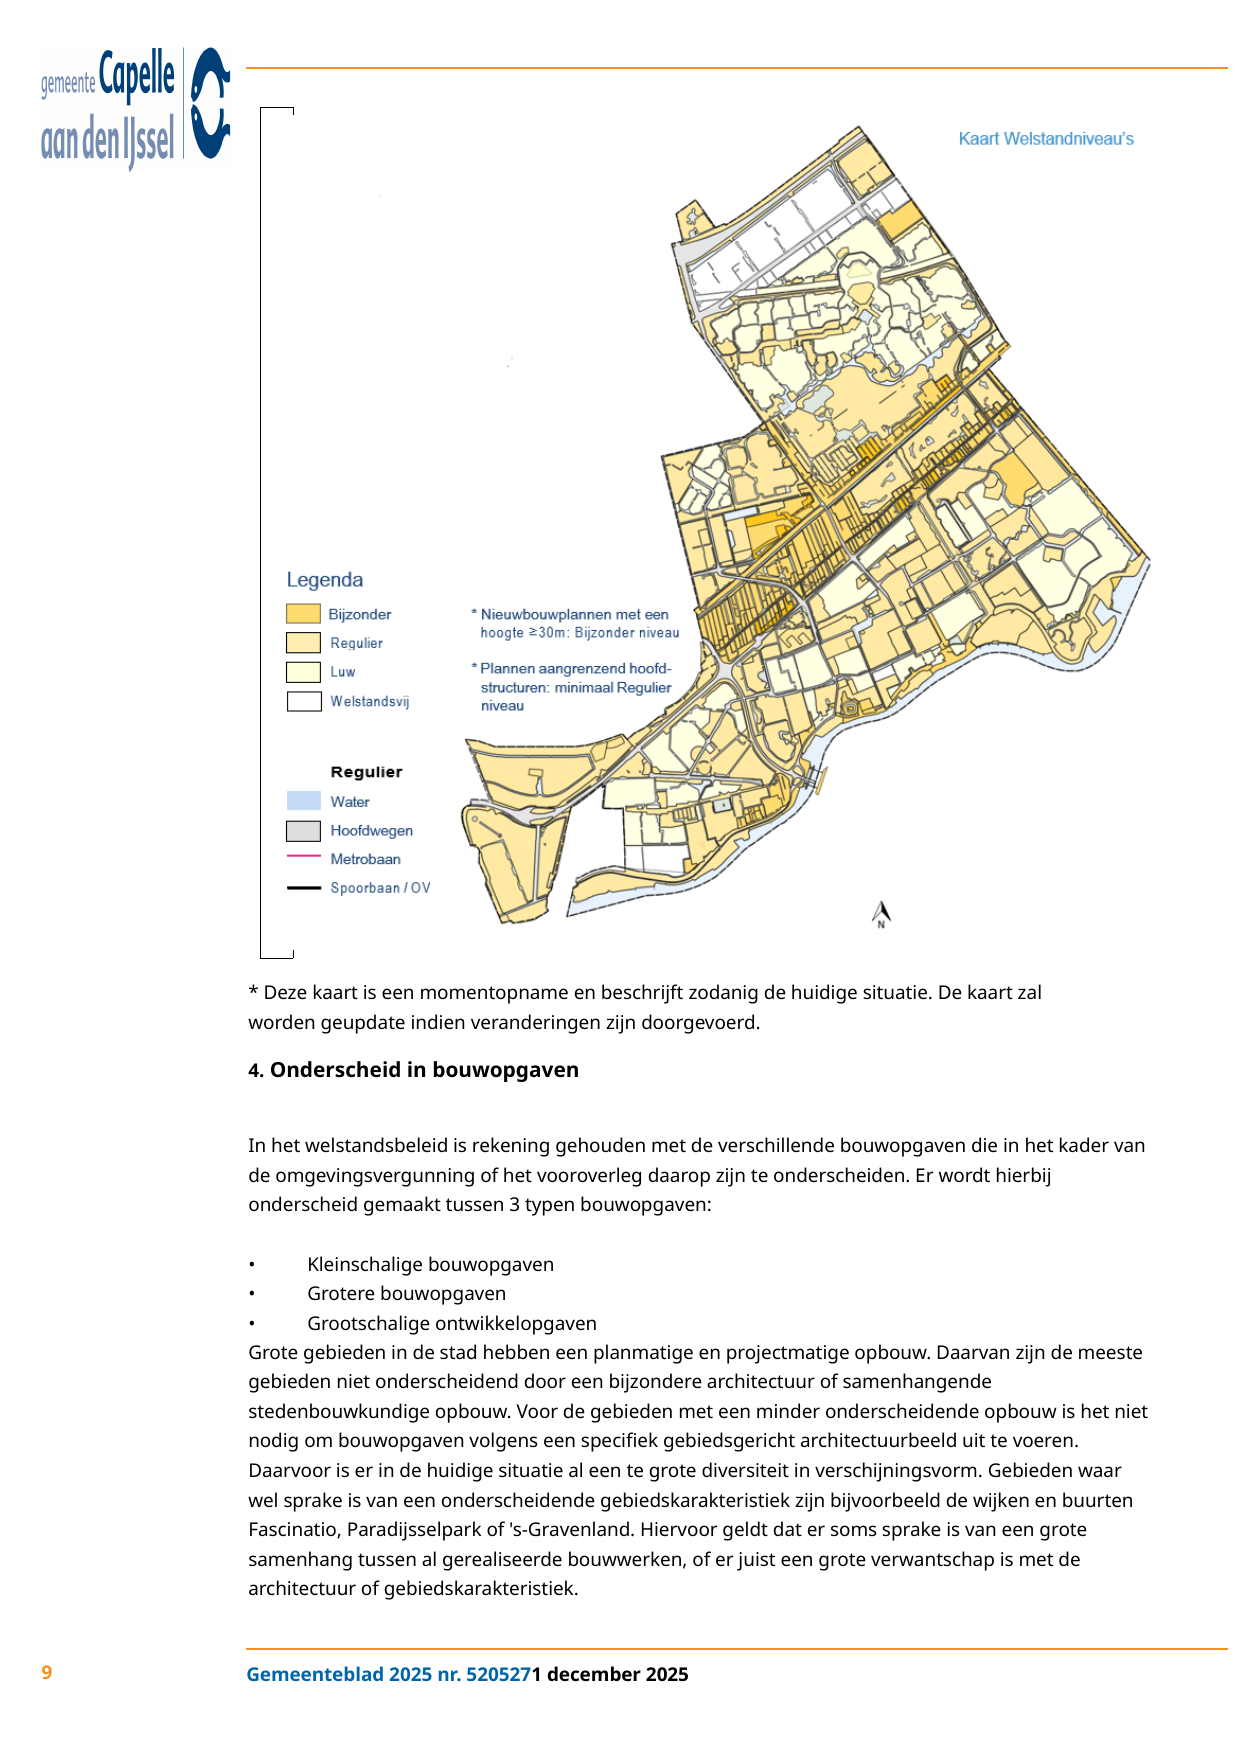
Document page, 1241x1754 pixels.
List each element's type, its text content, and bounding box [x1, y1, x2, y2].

text Grote gebieden in de stad hebben een planmatige en projectmatige opbouw. Daarvan zijn de meeste gebieden niet onderscheidend door een bijzondere architectuur of samenhangende stedenbouwkundige opbouw. Voor de gebieden met een minder onderscheidende opbouw is het niet nodig om bouwopgaven volgens een specifiek gebiedsgericht architectuurbeeld uit te voeren. Daarvoor is er in de huidige situatie al een te grote diversiteit in verschijningsvorm. Gebieden waar wel sprake is van een onderscheidende gebiedskarakteristiek zijn bijvoorbeeld de wijken en buurten Fascinatio, Paradijsselpark of 's-Gravenland. Hiervoor geldt dat er soms sprake is van een grote samenhang tussen al gerealiseerde bouwwerken, of er juist een grote verwantschap is met de architectuur of gebiedskarakteristiek. [248, 1339, 1152, 1601]
picture [268, 115, 1173, 950]
table_header In het welstandsbeleid is rekening gehouden met de verschillende bouwopgaven die in het kader van de omgevingsvergunning of het vooroverleg daarop zijn te onderscheiden. Er wordt hierbij onderscheid gemaakt tussen 3 typen bouwopgaven: Kleinschalige bouwopgaven Grotere bouwopgaven Grootschalige ontwikkelopgaven [248, 1133, 1152, 1336]
text * Deze kaart is een momentopname en beschrijft zodanig de huidige situatie. De kaart zal worden geupdate indien veranderingen zijn doorgevoerd. [248, 979, 1152, 1035]
picture [41, 47, 231, 172]
text 4. Onderscheid in bouwopgaven [248, 1055, 1152, 1083]
